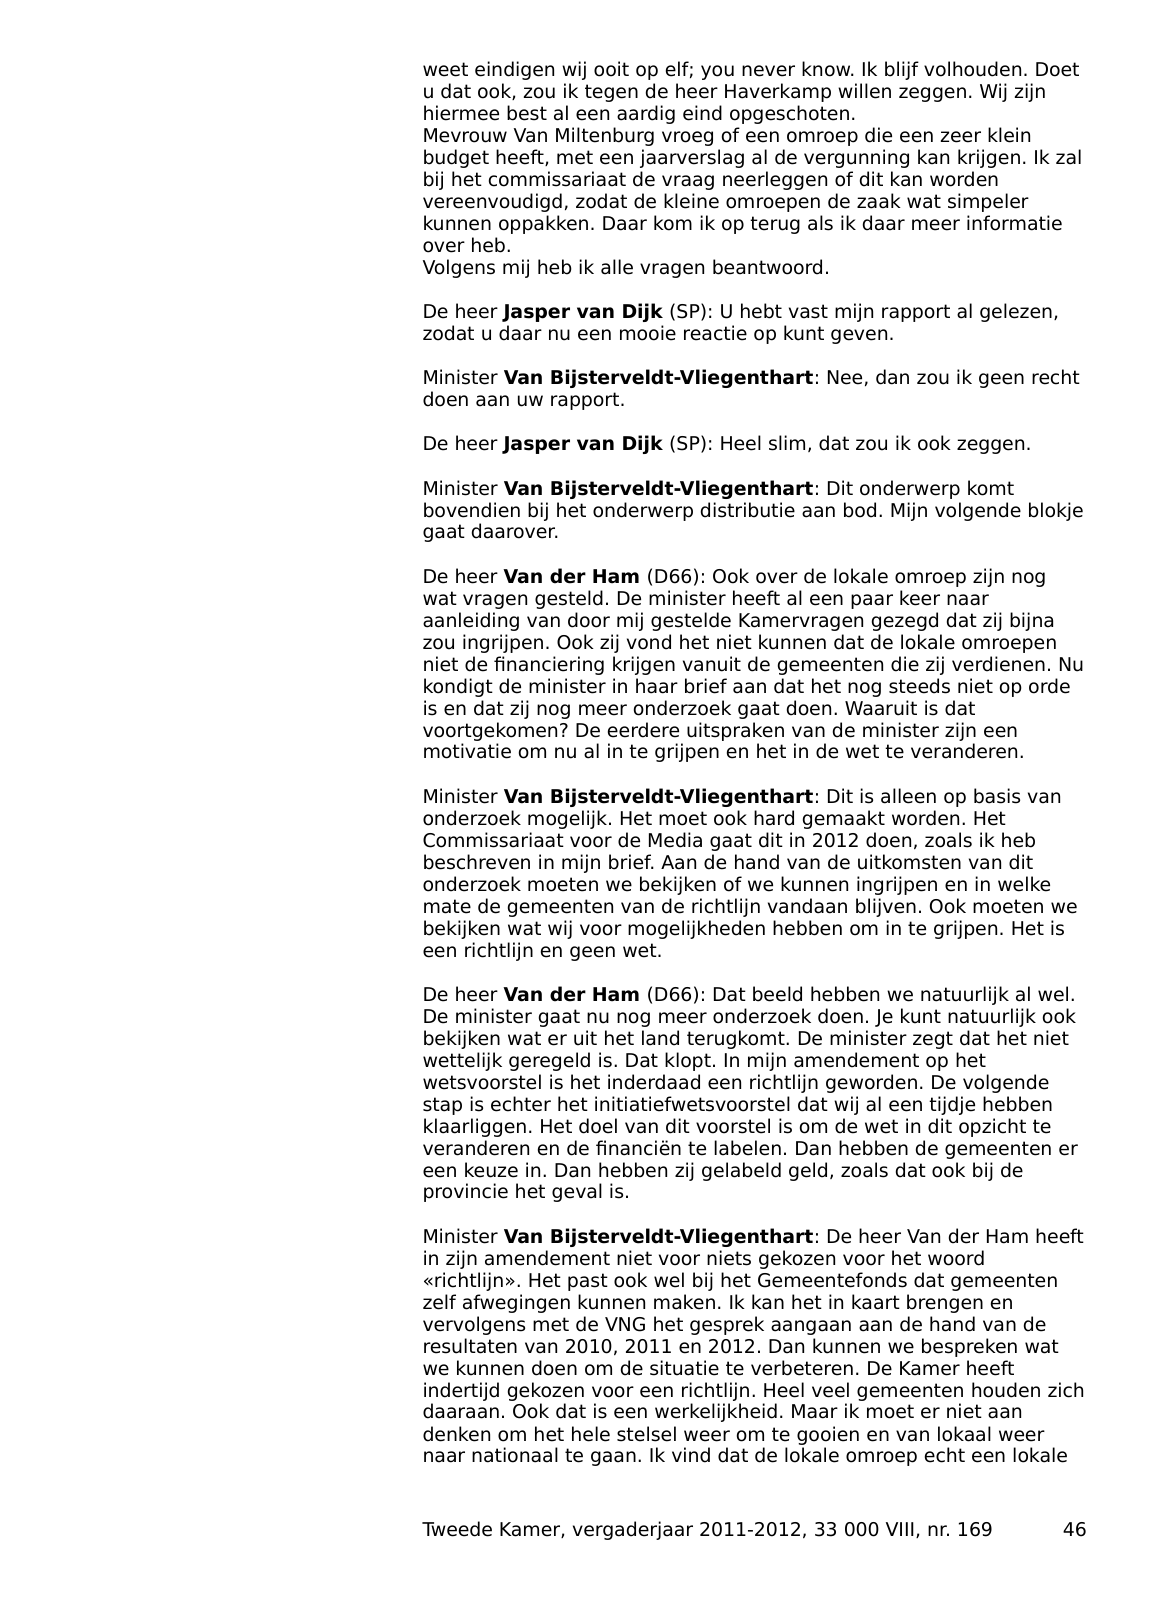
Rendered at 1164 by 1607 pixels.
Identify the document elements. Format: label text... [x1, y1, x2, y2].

text De heer Jasper van Dijk (SP): U hebt vast mijn rapport al gelezen, zodat u daar nu een mooie reactie op kunt geven. [422, 301, 1087, 345]
text Mevrouw Van Miltenburg vroeg of een omroep die een zeer klein budget heeft, met een jaarverslag al de vergunning kan krijgen. Ik zal bij het commissariaat de vraag neerleggen of dit kan worden vereenvoudigd, zodat de kleine omroepen de zaak wat simpeler kunnen oppakken. Daar kom ik op terug als ik daar meer informatie over heb. [422, 125, 1087, 257]
text Minister Van Bijsterveldt-Vliegenthart: Nee, dan zou ik geen recht doen aan uw rapport. [422, 367, 1087, 411]
text De heer Van der Ham (D66): Ook over de lokale omroep zijn nog wat vragen gesteld. De minister heeft al een paar keer naar aanleiding van door mij gestelde Kamervragen gezegd dat zij bijna zou ingrijpen. Ook zij vond het niet kunnen dat de lokale omroepen niet de financiering krijgen vanuit de gemeenten die zij verdienen. Nu kondigt de minister in haar brief aan dat het nog steeds niet op orde is en dat zij nog meer onderzoek gaat doen. Waaruit is dat voortgekomen? De eerdere uitspraken van de minister zijn een motivatie om nu al in te grijpen en het in de wet te veranderen. [422, 566, 1087, 763]
text Minister Van Bijsterveldt-Vliegenthart: De heer Van der Ham heeft in zijn amendement niet voor niets gekozen voor het woord «richtlijn». Het past ook wel bij het Gemeentefonds dat gemeenten zelf afwegingen kunnen maken. Ik kan het in kaart brengen en vervolgens met de VNG het gesprek aangaan aan de hand van de resultaten van 2010, 2011 en 2012. Dan kunnen we bespreken wat we kunnen doen om de situatie te verbeteren. De Kamer heeft indertijd gekozen voor een richtlijn. Heel veel gemeenten houden zich daaraan. Ook dat is een werkelijkheid. Maar ik moet er niet aan denken om het hele stelsel weer om te gooien en van lokaal weer naar nationaal te gaan. Ik vind dat de lokale omroep echt een lokale [422, 1226, 1087, 1467]
text Volgens mij heb ik alle vragen beantwoord. [422, 257, 1087, 279]
text Minister Van Bijsterveldt-Vliegenthart: Dit onderwerp komt bovendien bij het onderwerp distributie aan bod. Mijn volgende blokje gaat daarover. [422, 477, 1087, 543]
text weet eindigen wij ooit op elf; you never know. Ik blijf volhouden. Doet u dat ook, zou ik tegen de heer Haverkamp willen zeggen. Wij zijn hiermee best al een aardig eind opgeschoten. [422, 59, 1087, 125]
text Minister Van Bijsterveldt-Vliegenthart: Dit is alleen op basis van onderzoek mogelijk. Het moet ook hard gemaakt worden. Het Commissariaat voor de Media gaat dit in 2012 doen, zoals ik heb beschreven in mijn brief. Aan de hand van de uitkomsten van dit onderzoek moeten we bekijken of we kunnen ingrijpen en in welke mate de gemeenten van de richtlijn vandaan blijven. Ook moeten we bekijken wat wij voor mogelijkheden hebben om in te grijpen. Het is een richtlijn en geen wet. [422, 786, 1087, 961]
text De heer Jasper van Dijk (SP): Heel slim, dat zou ik ook zeggen. [422, 433, 1087, 455]
text De heer Van der Ham (D66): Dat beeld hebben we natuurlijk al wel. De minister gaat nu nog meer onderzoek doen. Je kunt natuurlijk ook bekijken wat er uit het land terugkomt. De minister zegt dat het niet wettelijk geregeld is. Dat klopt. In mijn amendement op het wetsvoorstel is het inderdaad een richtlijn geworden. De volgende stap is echter het initiatiefwetsvoorstel dat wij al een tijdje hebben klaarliggen. Het doel van dit voorstel is om de wet in dit opzicht te veranderen en de financiën te labelen. Dan hebben de gemeenten er een keuze in. Dan hebben zij gelabeld geld, zoals dat ook bij de provincie het geval is. [422, 984, 1087, 1203]
